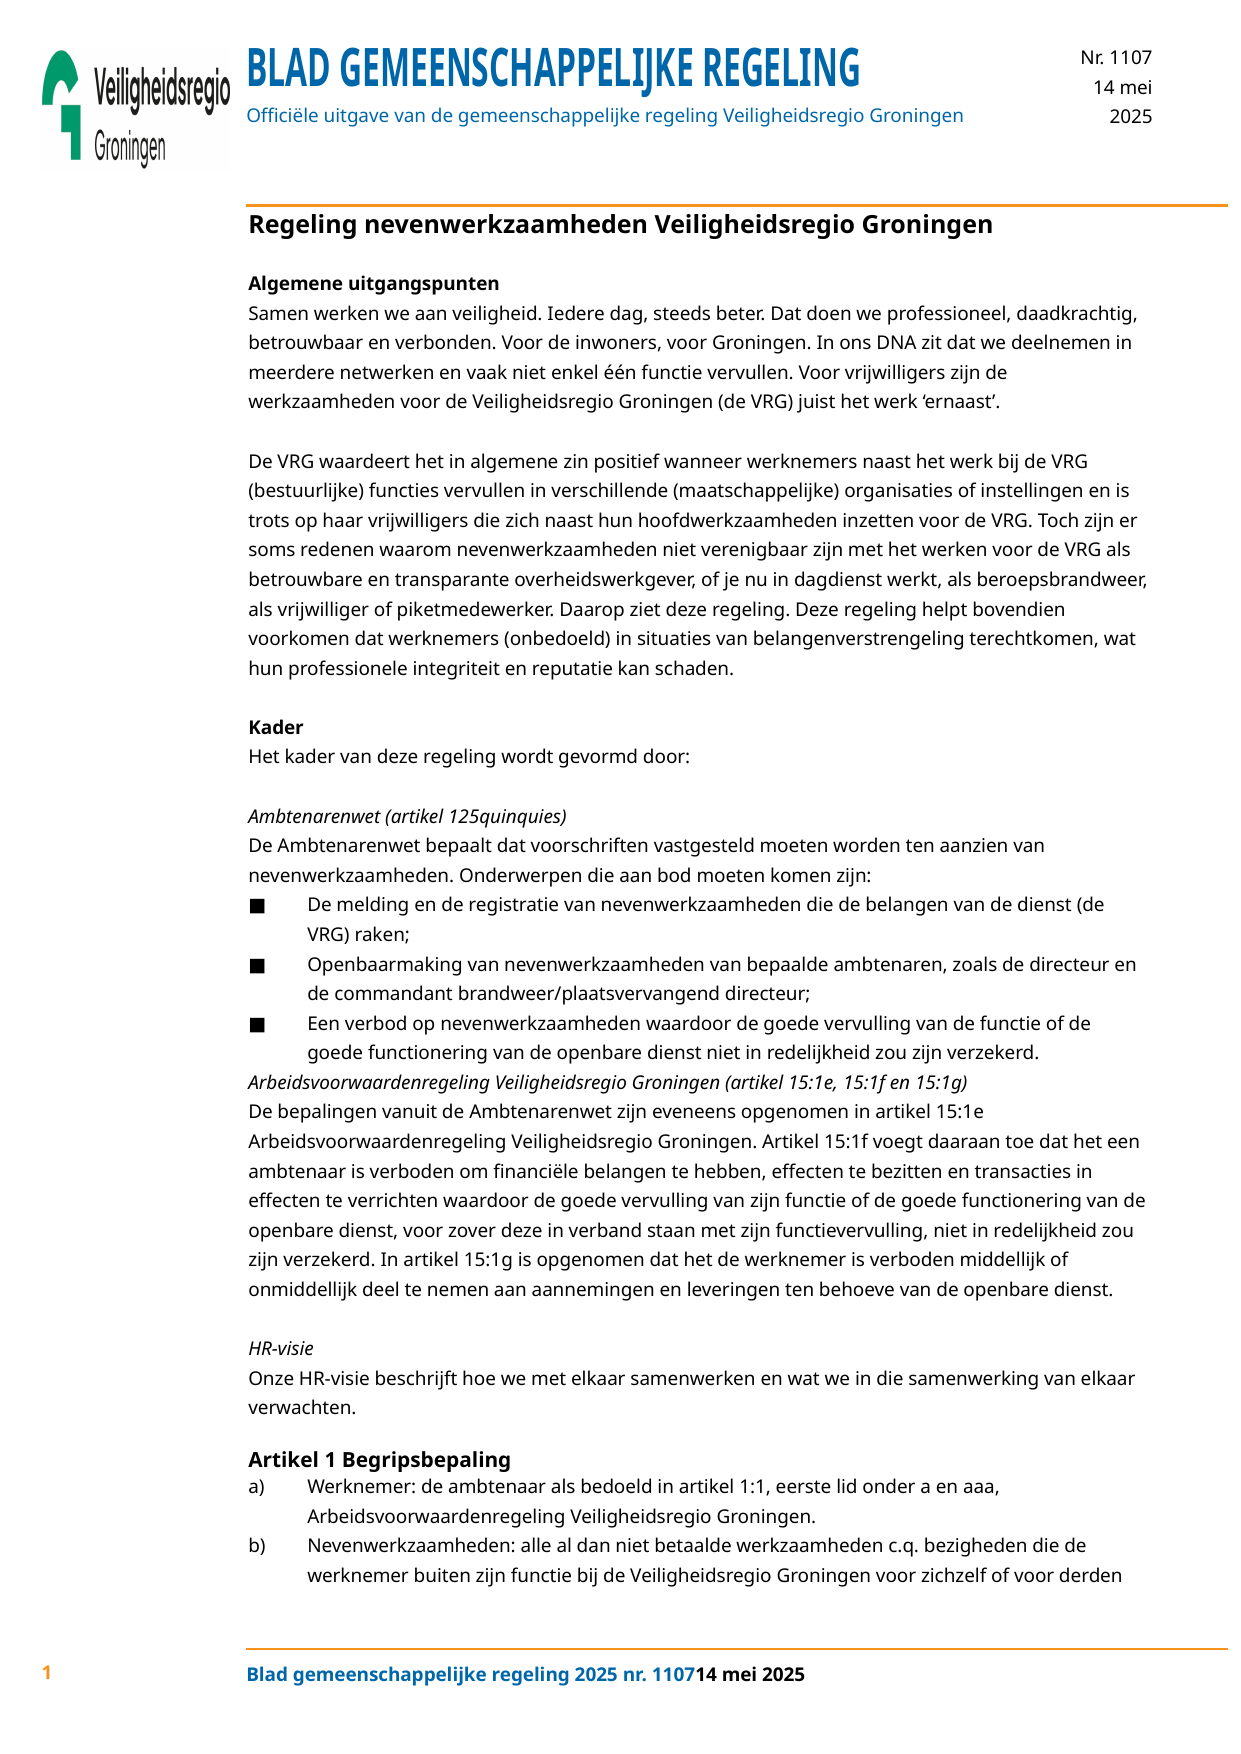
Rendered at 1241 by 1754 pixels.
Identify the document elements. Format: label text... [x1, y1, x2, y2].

list Openbaarmaking van nevenwerkzaamheden van bepaalde ambtenaren, zoals de directeur en de commandant brandweer/plaatsvervangend directeur; [248, 951, 1152, 1006]
text Arbeidsvoorwaardenregeling Veiligheidsregio Groningen (artikel 15:1e, 15:1f en 15:1g) [248, 1069, 1152, 1095]
text Regeling nevenwerkzaamheden Veiligheidsregio Groningen [248, 207, 1152, 241]
list Werknemer: de ambtenaar als bedoeld in artikel 1:1, eerste lid onder a en aaa, Arbeidsvoorwaardenregeling Veiligheidsregio Groningen. [248, 1473, 1152, 1529]
list Nevenwerkzaamheden: alle al dan niet betaalde werkzaamheden c.q. bezigheden die de werknemer buiten zijn functie bij de Veiligheidsregio Groningen voor zichzelf of voor derden [248, 1532, 1152, 1588]
text Algemene uitgangspunten [248, 270, 1152, 296]
text Ambtenarenwet (artikel 125quinquies) [248, 803, 1152, 828]
list De melding en de registratie van nevenwerkzaamheden die de belangen van de dienst (de VRG) raken; [248, 892, 1152, 947]
text Onze HR-visie beschrijft hoe we met elkaar samenwerken en wat we in die samenwerking van elkaar verwachten. [248, 1365, 1152, 1420]
text Samen werken we aan veiligheid. Iedere dag, steeds beter. Dat doen we professioneel, daadkrachtig, betrouwbaar en verbonden. Voor de inwoners, voor Groningen. In ons DNA zit dat we deelnemen in meerdere netwerken en vaak niet enkel één functie vervullen. Voor vrijwilligers zijn de werkzaamheden voor de Veiligheidsregio Groningen (de VRG) juist het werk ‘ernaast’. [248, 300, 1152, 414]
text HR-visie [248, 1335, 1152, 1361]
text De Ambtenarenwet bepaalt dat voorschriften vastgesteld moeten worden ten aanzien van nevenwerkzaamheden. Onderwerpen die aan bod moeten komen zijn: [248, 832, 1152, 888]
list Een verbod op nevenwerkzaamheden waardoor de goede vervulling van de functie of de goede functionering van de openbare dienst niet in redelijkheid zou zijn verzekerd. [248, 1010, 1152, 1065]
text Artikel 1 Begripsbepaling [248, 1445, 1152, 1473]
picture [41, 47, 231, 172]
text Het kader van deze regeling wordt gevormd door: [248, 744, 1152, 769]
text De bepalingen vanuit de Ambtenarenwet zijn eveneens opgenomen in artikel 15:1e Arbeidsvoorwaardenregeling Veiligheidsregio Groningen. Artikel 15:1f voegt daaraan toe dat het een ambtenaar is verboden om financiële belangen te hebben, effecten te bezitten en transacties in effecten te verrichten waardoor de goede vervulling van zijn functie of de goede functionering van de openbare dienst, voor zover deze in verband staan met zijn functievervulling, niet in redelijkheid zou zijn verzekerd. In artikel 15:1g is opgenomen dat het de werknemer is verboden middellijk of onmiddellijk deel te nemen aan aannemingen en leveringen ten behoeve van de openbare dienst. [248, 1099, 1152, 1302]
text De VRG waardeert het in algemene zin positief wanneer werknemers naast het werk bij de VRG (bestuurlijke) functies vervullen in verschillende (maatschappelijke) organisaties of instellingen en is trots op haar vrijwilligers die zich naast hun hoofdwerkzaamheden inzetten voor de VRG. Toch zijn er soms redenen waarom nevenwerkzaamheden niet verenigbaar zijn met het werken voor de VRG als betrouwbare en transparante overheidswerkgever, of je nu in dagdienst werkt, als beroepsbrandweer, als vrijwilliger of piketmedewerker. Daarop ziet deze regeling. Deze regeling helpt bovendien voorkomen dat werknemers (onbedoeld) in situaties van belangenverstrengeling terechtkomen, wat hun professionele integriteit en reputatie kan schaden. [248, 448, 1152, 681]
text Kader [248, 714, 1152, 740]
